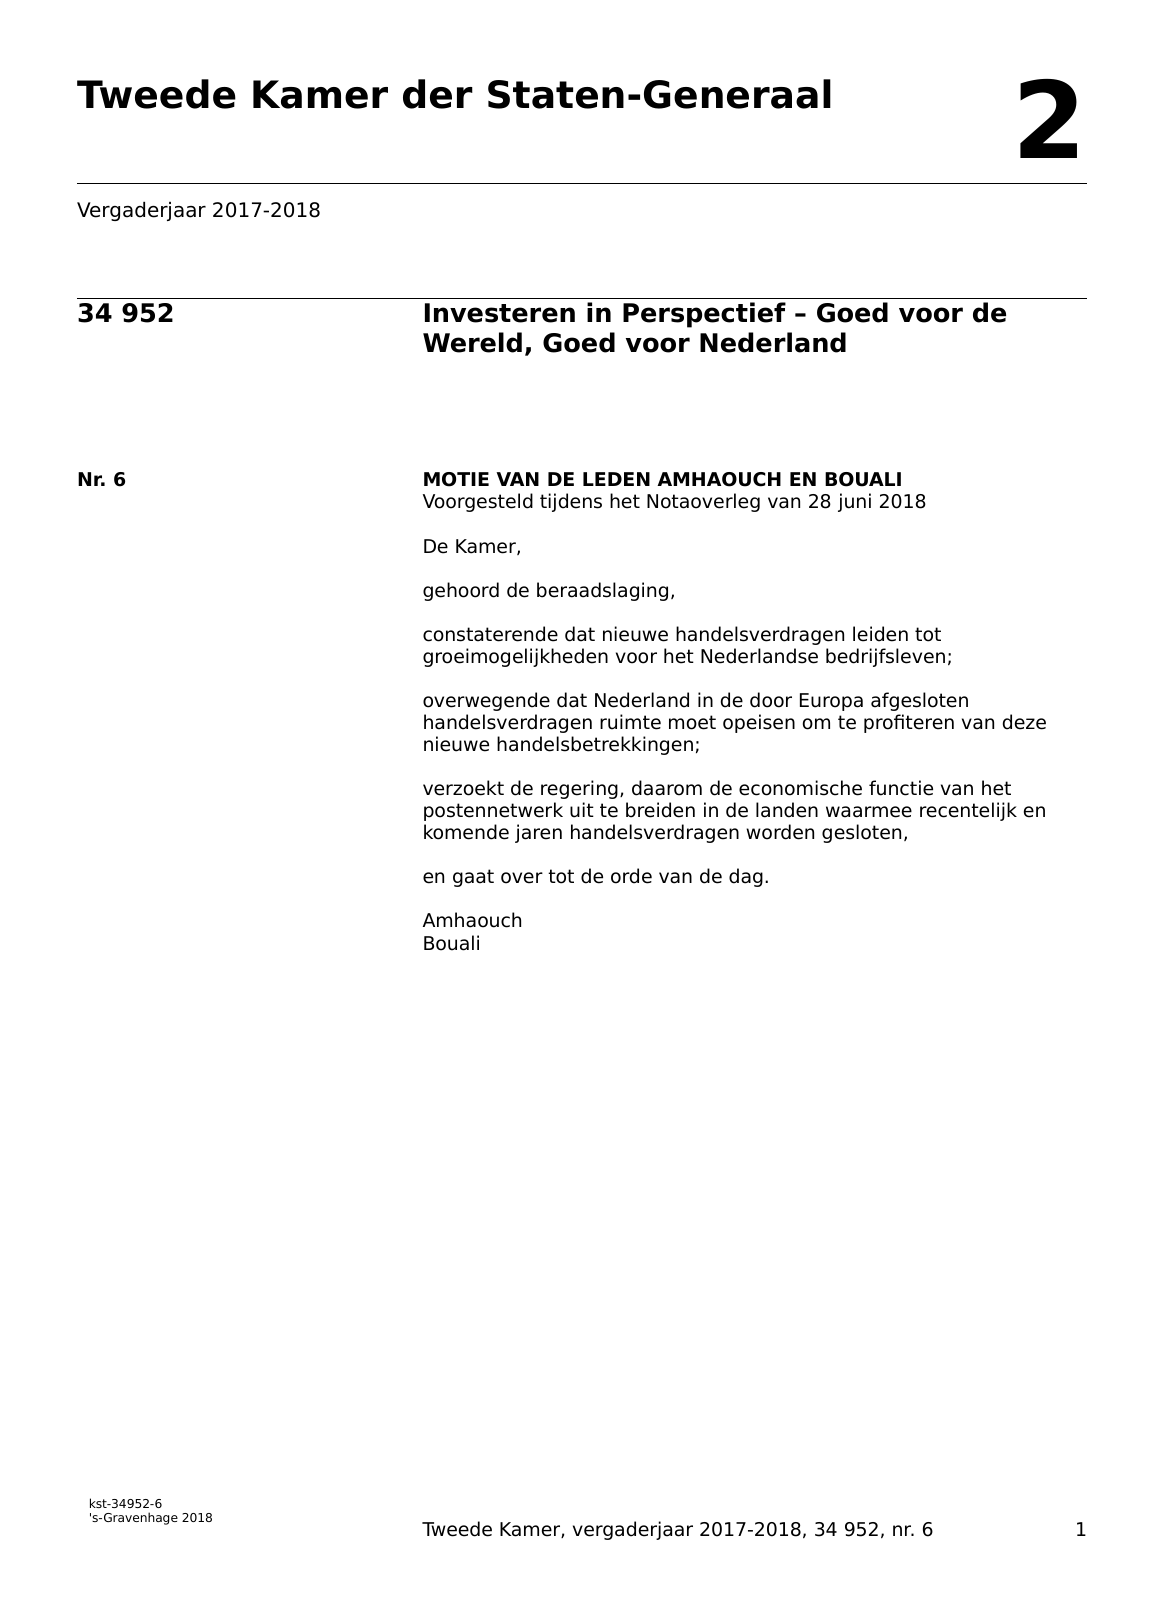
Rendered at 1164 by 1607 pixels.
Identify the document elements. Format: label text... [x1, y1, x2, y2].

text Voorgesteld tijdens het Notaoverleg van 28 juni 2018 [422, 491, 1087, 513]
text en gaat over tot de orde van de dag. [422, 866, 1087, 888]
text verzoekt de regering, daarom de economische functie van het postennetwerk uit te breiden in de landen waarmee recentelijk en komende jaren handelsverdragen worden gesloten, [422, 778, 1087, 844]
text kst-34952-6 [88, 1497, 323, 1511]
text Bouali [422, 932, 1087, 954]
text constaterende dat nieuwe handelsverdragen leiden tot groeimogelijkheden voor het Nederlandse bedrijfsleven; [422, 624, 1087, 668]
subtitle 34 952 Investeren in Perspectief – Goed voor de Wereld, Goed voor Nederland [77, 299, 1087, 358]
text overwegende dat Nederland in de door Europa afgesloten handelsverdragen ruimte moet opeisen om te profiteren van deze nieuwe handelsbetrekkingen; [422, 690, 1087, 756]
text De Kamer, [422, 536, 1087, 557]
text 's-Gravenhage 2018 [88, 1511, 323, 1525]
subtitle Nr. 6 MOTIE VAN DE LEDEN AMHAOUCH EN BOUALI [77, 469, 1087, 491]
text gehoord de beraadslaging, [422, 580, 1087, 602]
table_header 2 [886, 59, 1087, 183]
text Amhaouch [422, 910, 1087, 932]
table_header Tweede Kamer der Staten-Generaal [77, 59, 886, 183]
table_cell Vergaderjaar 2017-2018 [77, 184, 1087, 298]
